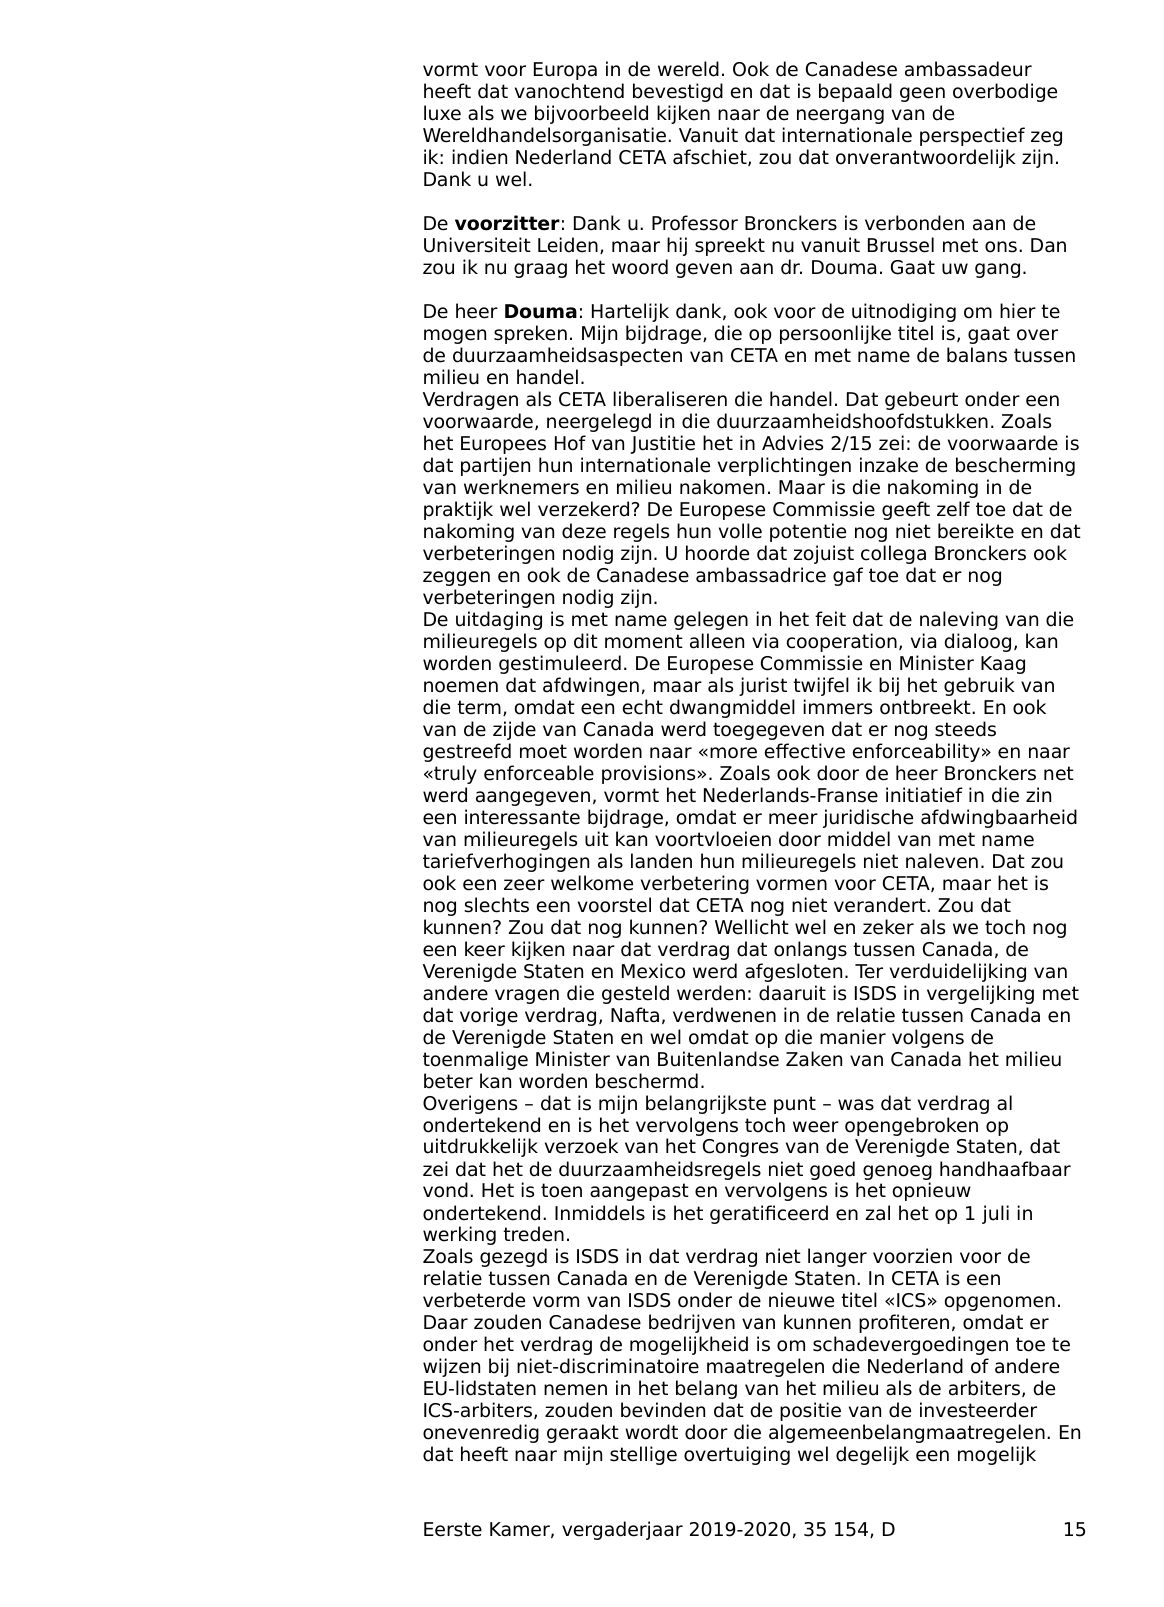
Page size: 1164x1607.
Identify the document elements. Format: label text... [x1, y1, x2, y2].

text De heer Douma: Hartelijk dank, ook voor de uitnodiging om hier te mogen spreken. Mijn bijdrage, die op persoonlijke titel is, gaat over de duurzaamheidsaspecten van CETA en met name de balans tussen milieu en handel. [422, 301, 1087, 389]
text De voorzitter: Dank u. Professor Bronckers is verbonden aan de Universiteit Leiden, maar hij spreekt nu vanuit Brussel met ons. Dan zou ik nu graag het woord geven aan dr. Douma. Gaat uw gang. [422, 213, 1087, 279]
text De uitdaging is met name gelegen in het feit dat de naleving van die milieuregels op dit moment alleen via cooperation, via dialoog, kan worden gestimuleerd. De Europese Commissie en Minister Kaag noemen dat afdwingen, maar als jurist twijfel ik bij het gebruik van die term, omdat een echt dwangmiddel immers ontbreekt. En ook van de zijde van Canada werd toegegeven dat er nog steeds gestreefd moet worden naar «more effective enforceability» en naar «truly enforceable provisions». Zoals ook door de heer Bronckers net werd aangegeven, vormt het Nederlands-Franse initiatief in die zin een interessante bijdrage, omdat er meer juridische afdwingbaarheid van milieuregels uit kan voortvloeien door middel van met name tariefverhogingen als landen hun milieuregels niet naleven. Dat zou ook een zeer welkome verbetering vormen voor CETA, maar het is nog slechts een voorstel dat CETA nog niet verandert. Zou dat kunnen? Zou dat nog kunnen? Wellicht wel en zeker als we toch nog een keer kijken naar dat verdrag dat onlangs tussen Canada, de Verenigde Staten en Mexico werd afgesloten. Ter verduidelijking van andere vragen die gesteld werden: daaruit is ISDS in vergelijking met dat vorige verdrag, Nafta, verdwenen in de relatie tussen Canada en de Verenigde Staten en wel omdat op die manier volgens de toenmalige Minister van Buitenlandse Zaken van Canada het milieu beter kan worden beschermd. [422, 609, 1087, 1092]
text Dank u wel. [422, 169, 1087, 191]
text vormt voor Europa in de wereld. Ook de Canadese ambassadeur heeft dat vanochtend bevestigd en dat is bepaald geen overbodige luxe als we bijvoorbeeld kijken naar de neergang van de Wereldhandelsorganisatie. Vanuit dat internationale perspectief zeg ik: indien Nederland CETA afschiet, zou dat onverantwoordelijk zijn. [422, 59, 1087, 169]
text Zoals gezegd is ISDS in dat verdrag niet langer voorzien voor de relatie tussen Canada en de Verenigde Staten. In CETA is een verbeterde vorm van ISDS onder de nieuwe titel «ICS» opgenomen. Daar zouden Canadese bedrijven van kunnen profiteren, omdat er onder het verdrag de mogelijkheid is om schadevergoedingen toe te wijzen bij niet-discriminatoire maatregelen die Nederland of andere EU-lidstaten nemen in het belang van het milieu als de arbiters, de ICS-arbiters, zouden bevinden dat de positie van de investeerder onevenredig geraakt wordt door die algemeenbelangmaatregelen. En dat heeft naar mijn stellige overtuiging wel degelijk een mogelijk [422, 1246, 1087, 1466]
text Verdragen als CETA liberaliseren die handel. Dat gebeurt onder een voorwaarde, neergelegd in die duurzaamheidshoofdstukken. Zoals het Europees Hof van Justitie het in Advies 2/15 zei: de voorwaarde is dat partijen hun internationale verplichtingen inzake de bescherming van werknemers en milieu nakomen. Maar is die nakoming in de praktijk wel verzekerd? De Europese Commissie geeft zelf toe dat de nakoming van deze regels hun volle potentie nog niet bereikte en dat verbeteringen nodig zijn. U hoorde dat zojuist collega Bronckers ook zeggen en ook de Canadese ambassadrice gaf toe dat er nog verbeteringen nodig zijn. [422, 389, 1087, 609]
text Overigens – dat is mijn belangrijkste punt – was dat verdrag al ondertekend en is het vervolgens toch weer opengebroken op uitdrukkelijk verzoek van het Congres van de Verenigde Staten, dat zei dat het de duurzaamheidsregels niet goed genoeg handhaafbaar vond. Het is toen aangepast en vervolgens is het opnieuw ondertekend. Inmiddels is het geratificeerd en zal het op 1 juli in werking treden. [422, 1092, 1087, 1246]
